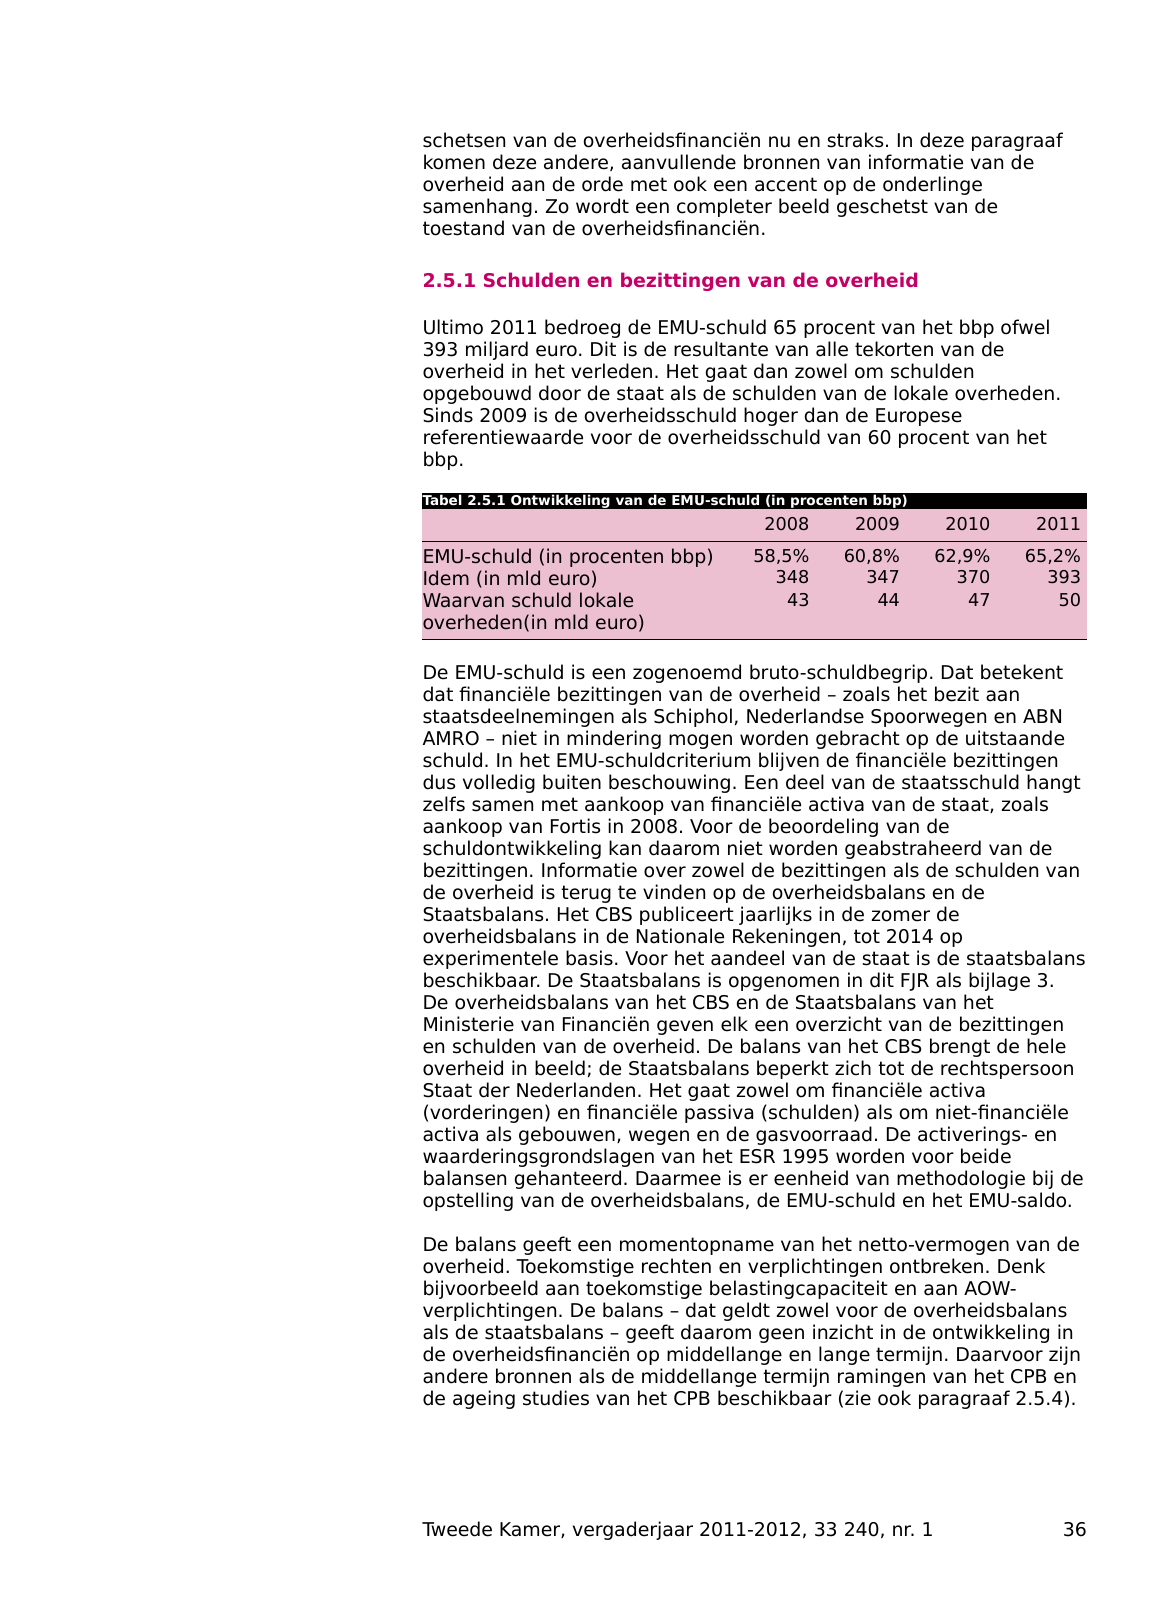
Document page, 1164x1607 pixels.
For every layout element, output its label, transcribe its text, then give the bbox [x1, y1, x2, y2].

text De EMU-schuld is een zogenoemd bruto-schuldbegrip. Dat betekent dat financiële bezittingen van de overheid – zoals het bezit aan staatsdeelnemingen als Schiphol, Nederlandse Spoorwegen en ABN AMRO – niet in mindering mogen worden gebracht op de uitstaande schuld. In het EMU-schuldcriterium blijven de financiële bezittingen dus volledig buiten beschouwing. Een deel van de staatsschuld hangt zelfs samen met aankoop van financiële activa van de staat, zoals aankoop van Fortis in 2008. Voor de beoordeling van de schuldontwikkeling kan daarom niet worden geabstraheerd van de bezittingen. Informatie over zowel de bezittingen als de schulden van de overheid is terug te vinden op de overheidsbalans en de Staatsbalans. Het CBS publiceert jaarlijks in de zomer de overheidsbalans in de Nationale Rekeningen, tot 2014 op experimentele basis. Voor het aandeel van de staat is de staatsbalans beschikbaar. De Staatsbalans is opgenomen in dit FJR als bijlage 3. De overheidsbalans van het CBS en de Staatsbalans van het Ministerie van Financiën geven elk een overzicht van de bezittingen en schulden van de overheid. De balans van het CBS brengt de hele overheid in beeld; de Staatsbalans beperkt zich tot de rechtspersoon Staat der Nederlanden. Het gaat zowel om financiële activa (vorderingen) en financiële passiva (schulden) als om niet-financiële activa als gebouwen, wegen en de gasvoorraad. De activerings- en waarderingsgrondslagen van het ESR 1995 worden voor beide balansen gehanteerd. Daarmee is er eenheid van methodologie bij de opstelling van de overheidsbalans, de EMU-schuld en het EMU-saldo. [422, 662, 1087, 1212]
table_cell 44 [815, 590, 906, 639]
table_cell 2009 [815, 509, 906, 541]
table_header Tabel 2.5.1 Ontwikkeling van de EMU-schuld (in procenten bbp) [422, 493, 1087, 508]
table_cell EMU-schuld (in procenten bbp) Idem (in mld euro) [422, 542, 724, 590]
table_cell 62,9% 370 [906, 542, 996, 590]
text schetsen van de overheidsfinanciën nu en straks. In deze paragraaf komen deze andere, aanvullende bronnen van informatie van de overheid aan de orde met ook een accent op de onderlinge samenhang. Zo wordt een completer beeld geschetst van de toestand van de overheidsfinanciën. [422, 130, 1087, 240]
table_cell 50 [996, 590, 1087, 639]
table_cell 58,5% 348 [725, 542, 815, 590]
table_cell [422, 509, 724, 541]
text Ultimo 2011 bedroeg de EMU-schuld 65 procent van het bbp ofwel 393 miljard euro. Dit is de resultante van alle tekorten van de overheid in het verleden. Het gaat dan zowel om schulden opgebouwd door de staat als de schulden van de lokale overheden. Sinds 2009 is de overheidsschuld hoger dan de Europese referentiewaarde voor de overheidsschuld van 60 procent van het bbp. [422, 317, 1087, 471]
table_cell 2011 [996, 509, 1087, 541]
table_cell 2010 [906, 509, 996, 541]
table_cell 2008 [725, 509, 815, 541]
table_cell 43 [725, 590, 815, 639]
table_cell Waarvan schuld lokale overheden(in mld euro) [422, 590, 724, 639]
table_cell 60,8% 347 [815, 542, 906, 590]
table_cell 47 [906, 590, 996, 639]
table_cell 65,2% 393 [996, 542, 1087, 590]
subtitle 2.5.1 Schulden en bezittingen van de overheid [422, 270, 1087, 292]
text De balans geeft een momentopname van het netto-vermogen van de overheid. Toekomstige rechten en verplichtingen ontbreken. Denk bijvoorbeeld aan toekomstige belastingcapaciteit en aan AOW-verplichtingen. De balans – dat geldt zowel voor de overheidsbalans als de staatsbalans – geeft daarom geen inzicht in de ontwikkeling in de overheidsfinanciën op middellange en lange termijn. Daarvoor zijn andere bronnen als de middellange termijn ramingen van het CPB en de ageing studies van het CPB beschikbaar (zie ook paragraaf 2.5.4). [422, 1234, 1087, 1410]
